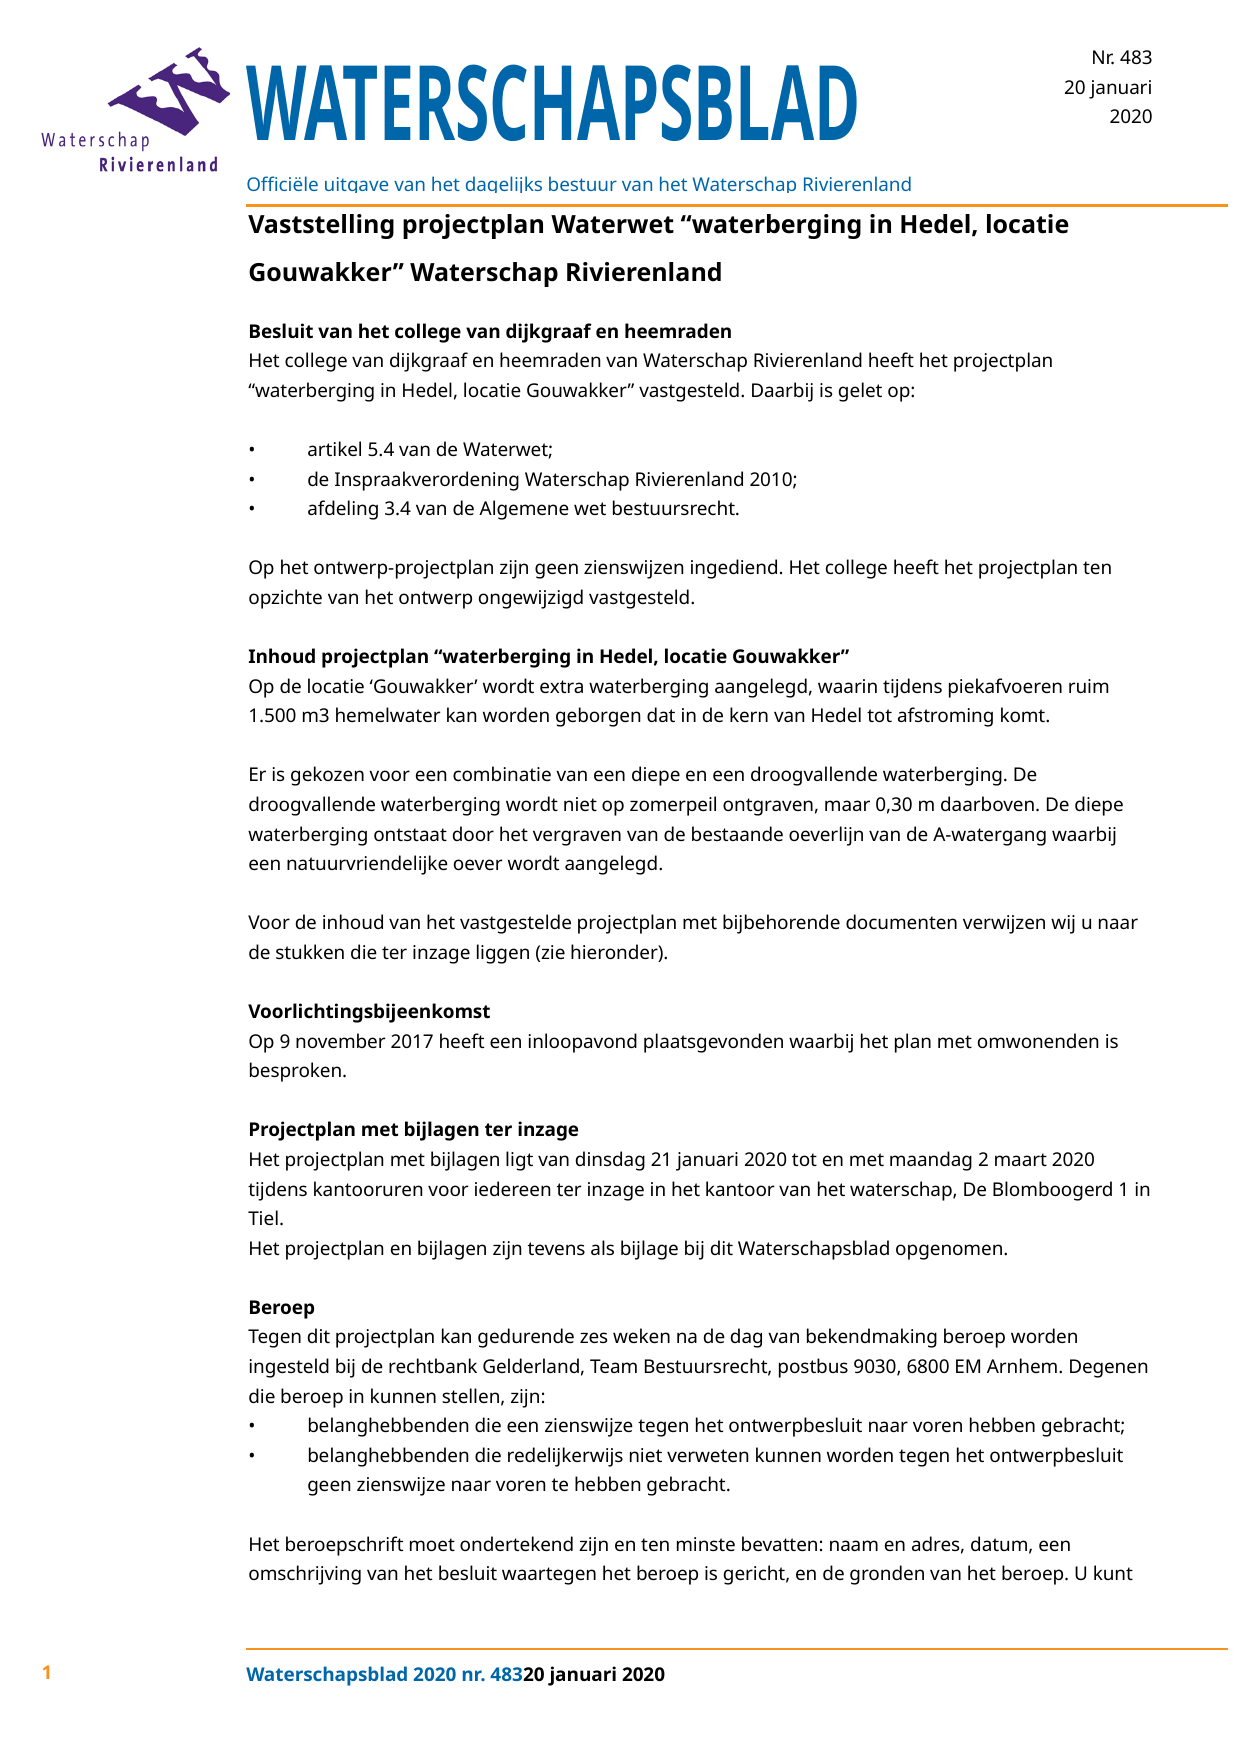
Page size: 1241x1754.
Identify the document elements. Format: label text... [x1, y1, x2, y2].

text Het projectplan met bijlagen ligt van dinsdag 21 januari 2020 tot en met maandag 2 maart 2020 tijdens kantooruren voor iedereen ter inzage in het kantoor van het waterschap, De Blomboogerd 1 in Tiel. [248, 1146, 1152, 1231]
text Tegen dit projectplan kan gedurende zes weken na de dag van bekendmaking beroep worden ingesteld bij de rechtbank Gelderland, Team Bestuursrecht, postbus 9030, 6800 EM Arnhem. Degenen die beroep in kunnen stellen, zijn: [248, 1324, 1152, 1409]
text Er is gekozen voor een combinatie van een diepe en een droogvallende waterberging. De droogvallende waterberging wordt niet op zomerpeil ontgraven, maar 0,30 m daarboven. De diepe waterberging ontstaat door het vergraven van de bestaande oeverlijn van de A-watergang waarbij een natuurvriendelijke oever wordt aangelegd. [248, 762, 1152, 876]
text Op de locatie ‘Gouwakker’ wordt extra waterberging aangelegd, waarin tijdens piekafvoeren ruim 1.500 m3 hemelwater kan worden geborgen dat in de kern van Hedel tot afstroming komt. [248, 673, 1152, 728]
picture [41, 47, 231, 172]
text Projectplan met bijlagen ter inzage [248, 1117, 1152, 1142]
list afdeling 3.4 van de Algemene wet bestuursrecht. [248, 495, 1152, 521]
text Beroep [248, 1294, 1152, 1320]
text Het college van dijkgraaf en heemraden van Waterschap Rivierenland heeft het projectplan “waterberging in Hedel, locatie Gouwakker” vastgesteld. Daarbij is gelet op: [248, 347, 1152, 403]
text Het projectplan en bijlagen zijn tevens als bijlage bij dit Waterschapsblad opgenomen. [248, 1235, 1152, 1261]
text Vaststelling projectplan Waterwet “waterberging in Hedel, locatie Gouwakker” Waterschap Rivierenland [248, 207, 1152, 288]
text Op het ontwerp-projectplan zijn geen zienswijzen ingediend. Het college heeft het projectplan ten opzichte van het ontwerp ongewijzigd vastgesteld. [248, 554, 1152, 610]
list belanghebbenden die redelijkerwijs niet verweten kunnen worden tegen het ontwerpbesluit geen zienswijze naar voren te hebben gebracht. [248, 1442, 1152, 1497]
list de Inspraakverordening Waterschap Rivierenland 2010; [248, 466, 1152, 492]
text Besluit van het college van dijkgraaf en heemraden [248, 318, 1152, 344]
list belanghebbenden die een zienswijze tegen het ontwerpbesluit naar voren hebben gebracht; [248, 1412, 1152, 1438]
text Het beroepschrift moet ondertekend zijn en ten minste bevatten: naam en adres, datum, een omschrijving van het besluit waartegen het beroep is gericht, en de gronden van het beroep. U kunt [248, 1531, 1152, 1586]
text Inhoud projectplan “waterberging in Hedel, locatie Gouwakker” [248, 643, 1152, 669]
text Voor de inhoud van het vastgestelde projectplan met bijbehorende documenten verwijzen wij u naar de stukken die ter inzage liggen (zie hieronder). [248, 909, 1152, 965]
text Voorlichtingsbijeenkomst [248, 998, 1152, 1024]
list artikel 5.4 van de Waterwet; [248, 436, 1152, 462]
text Op 9 november 2017 heeft een inloopavond plaatsgevonden waarbij het plan met omwonenden is besproken. [248, 1028, 1152, 1083]
